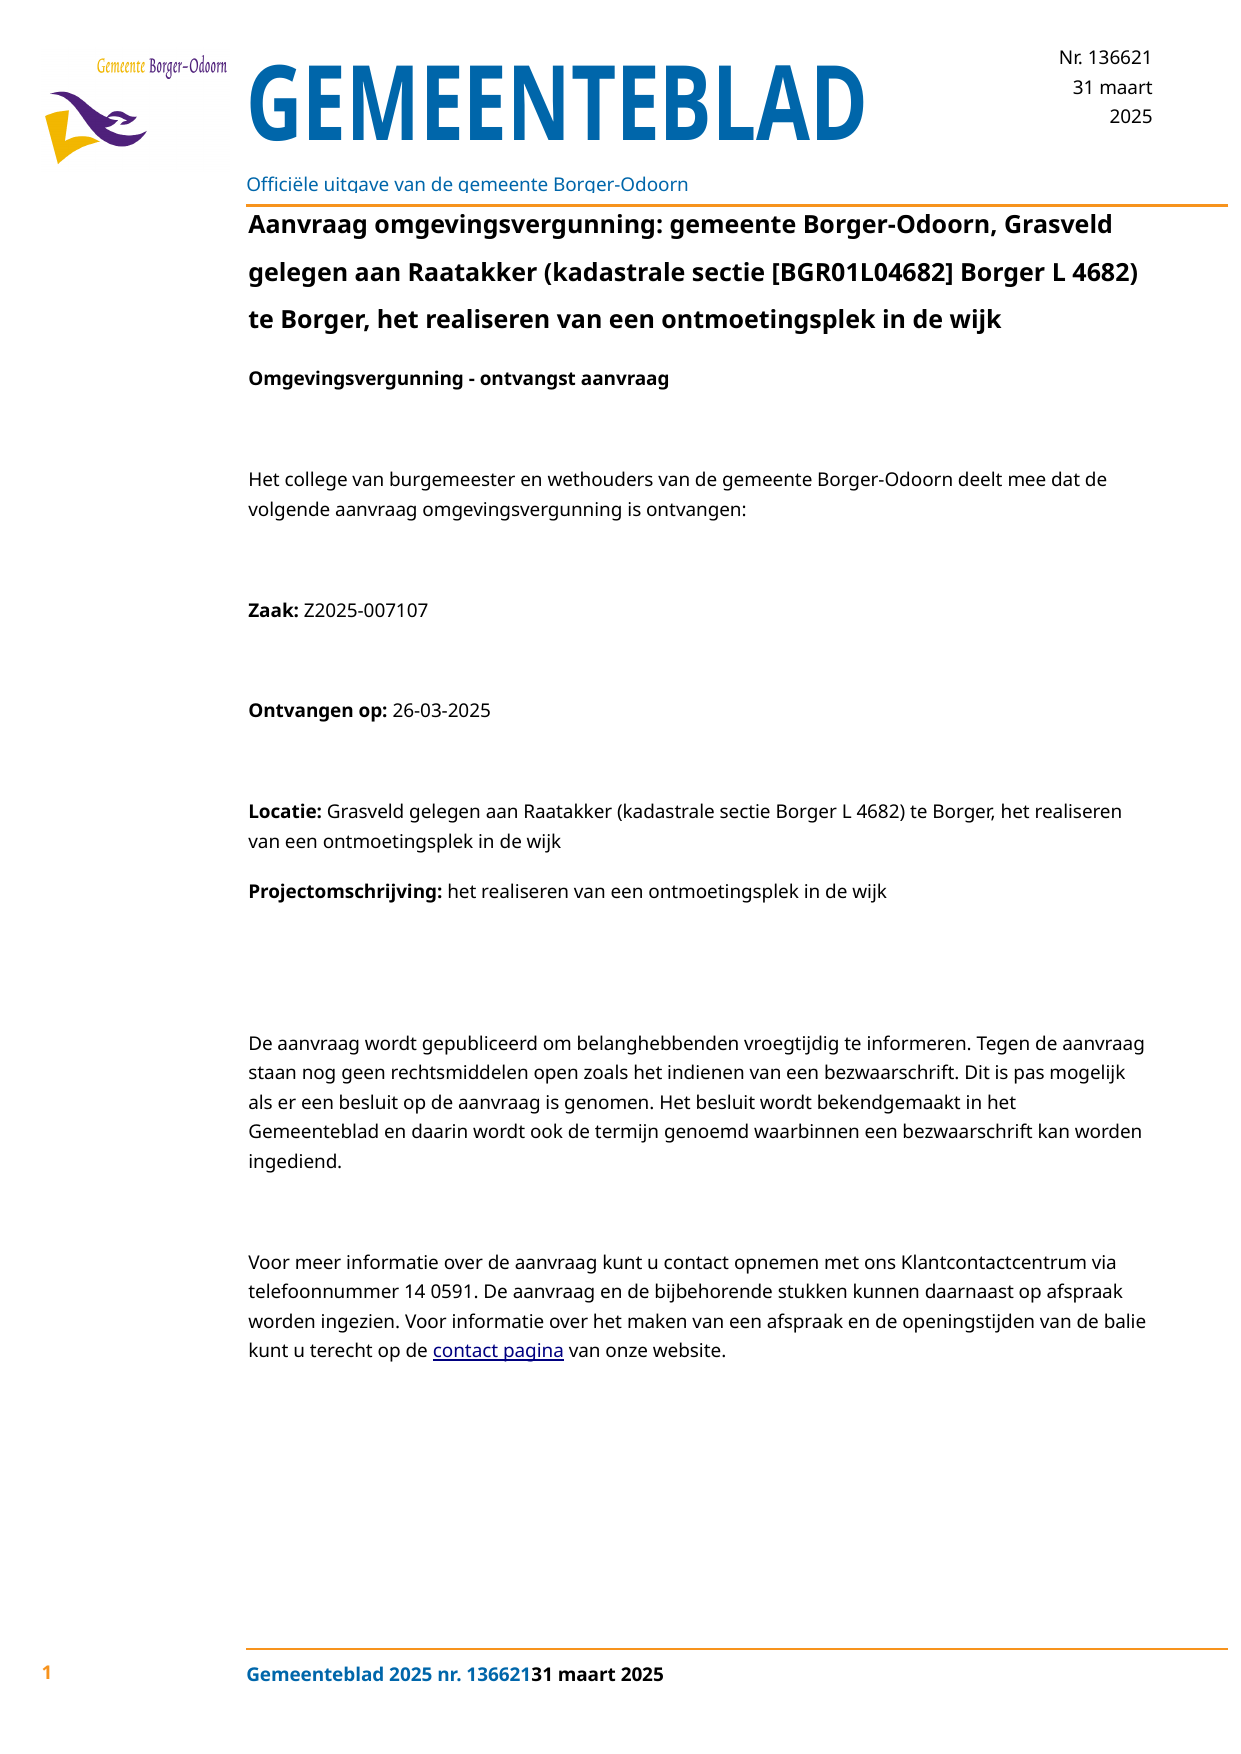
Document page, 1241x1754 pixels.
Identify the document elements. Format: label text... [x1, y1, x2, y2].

text Ontvangen op: 26-03-2025 [248, 698, 1152, 723]
text Aanvraag omgevingsvergunning: gemeente Borger-Odoorn, Grasveld gelegen aan Raatakker (kadastrale sectie [BGR01L04682] Borger L 4682) te Borger, het realiseren van een ontmoetingsplek in de wijk [248, 207, 1152, 336]
text Het college van burgemeester en wethouders van de gemeente Borger-Odoorn deelt mee dat de volgende aanvraag omgevingsvergunning is ontvangen: [248, 466, 1152, 522]
text Omgevingsvergunning - ontvangst aanvraag [248, 366, 1152, 391]
text Locatie: Grasveld gelegen aan Raatakker (kadastrale sectie Borger L 4682) te Borger, het realiseren van een ontmoetingsplek in de wijk [248, 798, 1152, 854]
text Projectomschrijving: het realiseren van een ontmoetingsplek in de wijk [248, 878, 1152, 904]
text De aanvraag wordt gepubliceerd om belanghebbenden vroegtijdig te informeren. Tegen de aanvraag staan nog geen rechtsmiddelen open zoals het indienen van een bezwaarschrift. Dit is pas mogelijk als er een besluit op de aanvraag is genomen. Het besluit wordt bekendgemaakt in het Gemeenteblad en daarin wordt ook de termijn genoemd waarbinnen een bezwaarschrift kan worden ingediend. [248, 1030, 1152, 1174]
picture [41, 47, 231, 172]
text Zaak: Z2025-007107 [248, 597, 1152, 622]
text Voor meer informatie over de aanvraag kunt u contact opnemen met ons Klantcontactcentrum via telefoonnummer 14 0591. De aanvraag en de bijbehorende stukken kunnen daarnaast op afspraak worden ingezien. Voor informatie over het maken van een afspraak en de openingstijden van de balie kunt u terecht op de contact pagina van onze website. [248, 1249, 1152, 1363]
